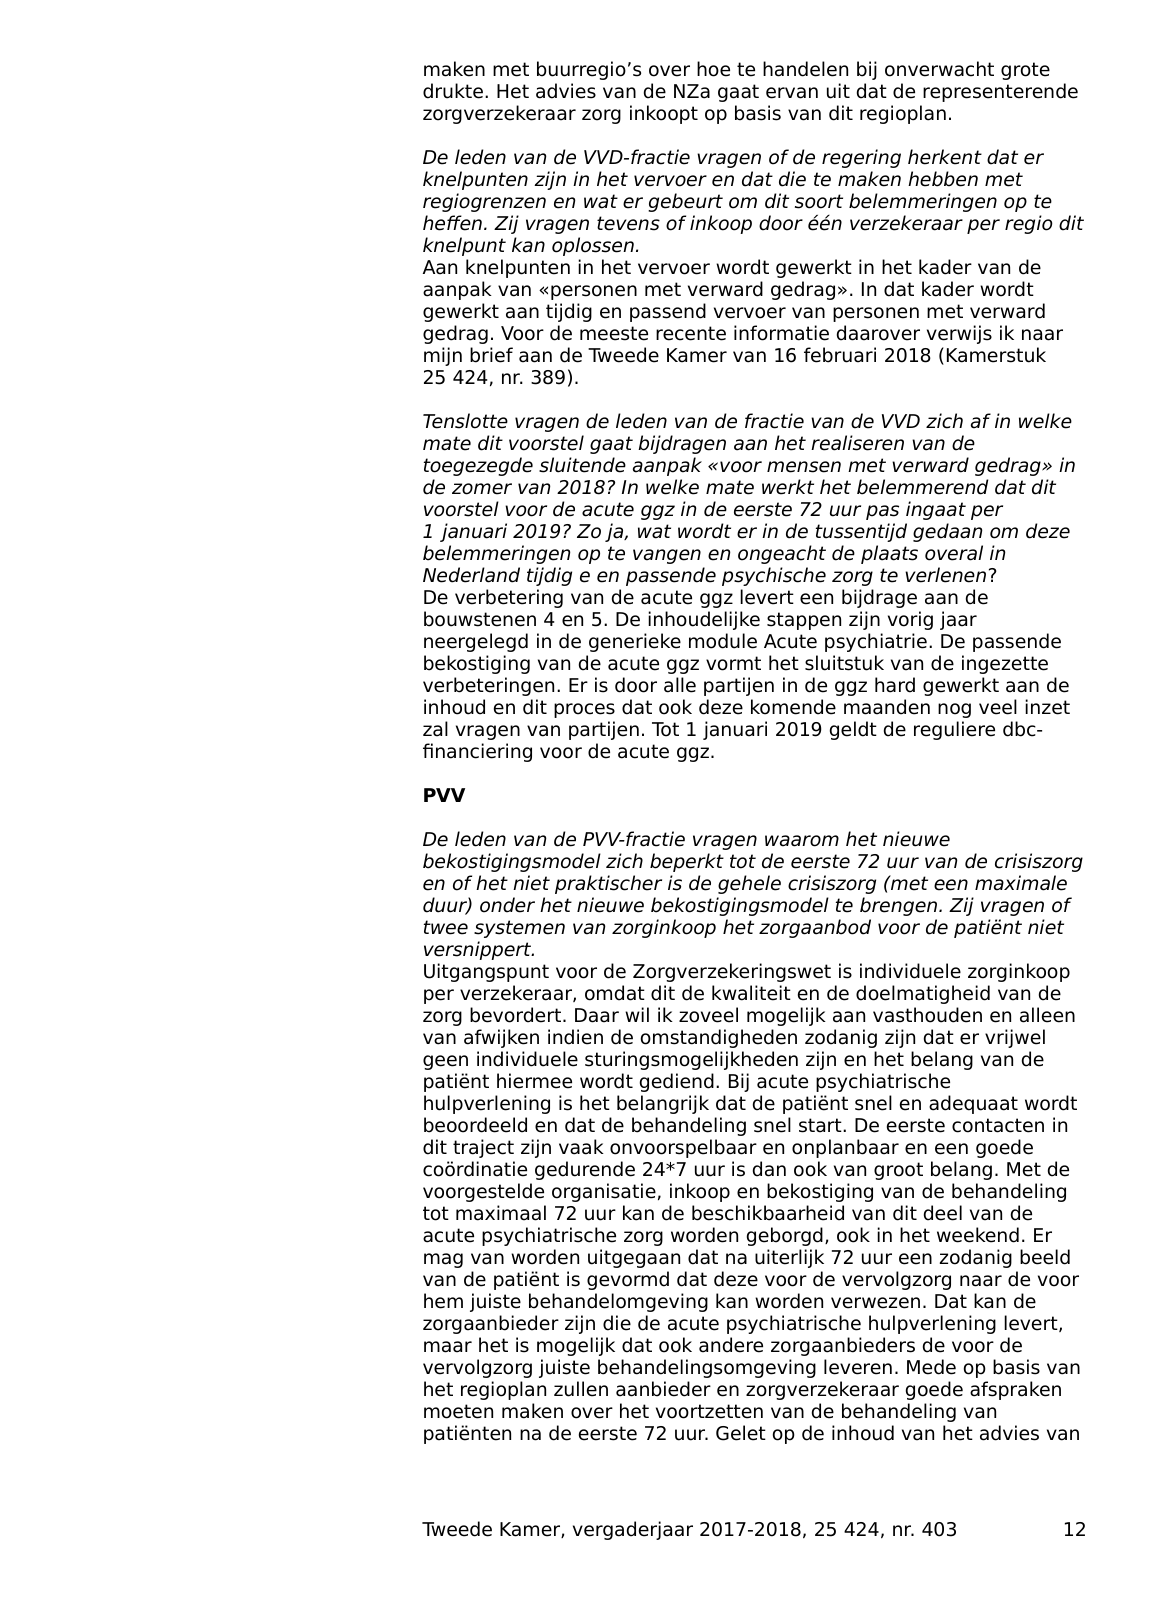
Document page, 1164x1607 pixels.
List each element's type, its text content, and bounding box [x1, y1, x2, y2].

text Aan knelpunten in het vervoer wordt gewerkt in het kader van de aanpak van «personen met verward gedrag». In dat kader wordt gewerkt aan tijdig en passend vervoer van personen met verward gedrag. Voor de meeste recente informatie daarover verwijs ik naar mijn brief aan de Tweede Kamer van 16 februari 2018 (Kamerstuk 25 424, nr. 389). [422, 257, 1087, 389]
text De verbetering van de acute ggz levert een bijdrage aan de bouwstenen 4 en 5. De inhoudelijke stappen zijn vorig jaar neergelegd in de generieke module Acute psychiatrie. De passende bekostiging van de acute ggz vormt het sluitstuk van de ingezette verbeteringen. Er is door alle partijen in de ggz hard gewerkt aan de inhoud en dit proces dat ook deze komende maanden nog veel inzet zal vragen van partijen. Tot 1 januari 2019 geldt de reguliere dbc-financiering voor de acute ggz. [422, 587, 1087, 763]
text maken met buurregio’s over hoe te handelen bij onverwacht grote drukte. Het advies van de NZa gaat ervan uit dat de representerende zorgverzekeraar zorg inkoopt op basis van dit regioplan. [422, 59, 1087, 125]
subtitle PVV [422, 785, 1087, 807]
text De leden van de VVD-fractie vragen of de regering herkent dat er knelpunten zijn in het vervoer en dat die te maken hebben met regiogrenzen en wat er gebeurt om dit soort belemmeringen op te heffen. Zij vragen tevens of inkoop door één verzekeraar per regio dit knelpunt kan oplossen. [422, 147, 1087, 257]
text Tenslotte vragen de leden van de fractie van de VVD zich af in welke mate dit voorstel gaat bijdragen aan het realiseren van de toegezegde sluitende aanpak «voor mensen met verward gedrag» in de zomer van 2018? In welke mate werkt het belemmerend dat dit voorstel voor de acute ggz in de eerste 72 uur pas ingaat per 1 januari 2019? Zo ja, wat wordt er in de tussentijd gedaan om deze belemmeringen op te vangen en ongeacht de plaats overal in Nederland tijdig e en passende psychische zorg te verlenen? [422, 411, 1087, 587]
text Uitgangspunt voor de Zorgverzekeringswet is individuele zorginkoop per verzekeraar, omdat dit de kwaliteit en de doelmatigheid van de zorg bevordert. Daar wil ik zoveel mogelijk aan vasthouden en alleen van afwijken indien de omstandigheden zodanig zijn dat er vrijwel geen individuele sturingsmogelijkheden zijn en het belang van de patiënt hiermee wordt gediend. Bij acute psychiatrische hulpverlening is het belangrijk dat de patiënt snel en adequaat wordt beoordeeld en dat de behandeling snel start. De eerste contacten in dit traject zijn vaak onvoorspelbaar en onplanbaar en een goede coördinatie gedurende 24*7 uur is dan ook van groot belang. Met de voorgestelde organisatie, inkoop en bekostiging van de behandeling tot maximaal 72 uur kan de beschikbaarheid van dit deel van de acute psychiatrische zorg worden geborgd, ook in het weekend. Er mag van worden uitgegaan dat na uiterlijk 72 uur een zodanig beeld van de patiënt is gevormd dat deze voor de vervolgzorg naar de voor hem juiste behandelomgeving kan worden verwezen. Dat kan de zorgaanbieder zijn die de acute psychiatrische hulpverlening levert, maar het is mogelijk dat ook andere zorgaanbieders de voor de vervolgzorg juiste behandelingsomgeving leveren. Mede op basis van het regioplan zullen aanbieder en zorgverzekeraar goede afspraken moeten maken over het voortzetten van de behandeling van patiënten na de eerste 72 uur. Gelet op de inhoud van het advies van [422, 961, 1087, 1444]
text De leden van de PVV-fractie vragen waarom het nieuwe bekostigingsmodel zich beperkt tot de eerste 72 uur van de crisiszorg en of het niet praktischer is de gehele crisiszorg (met een maximale duur) onder het nieuwe bekostigingsmodel te brengen. Zij vragen of twee systemen van zorginkoop het zorgaanbod voor de patiënt niet versnippert. [422, 829, 1087, 961]
